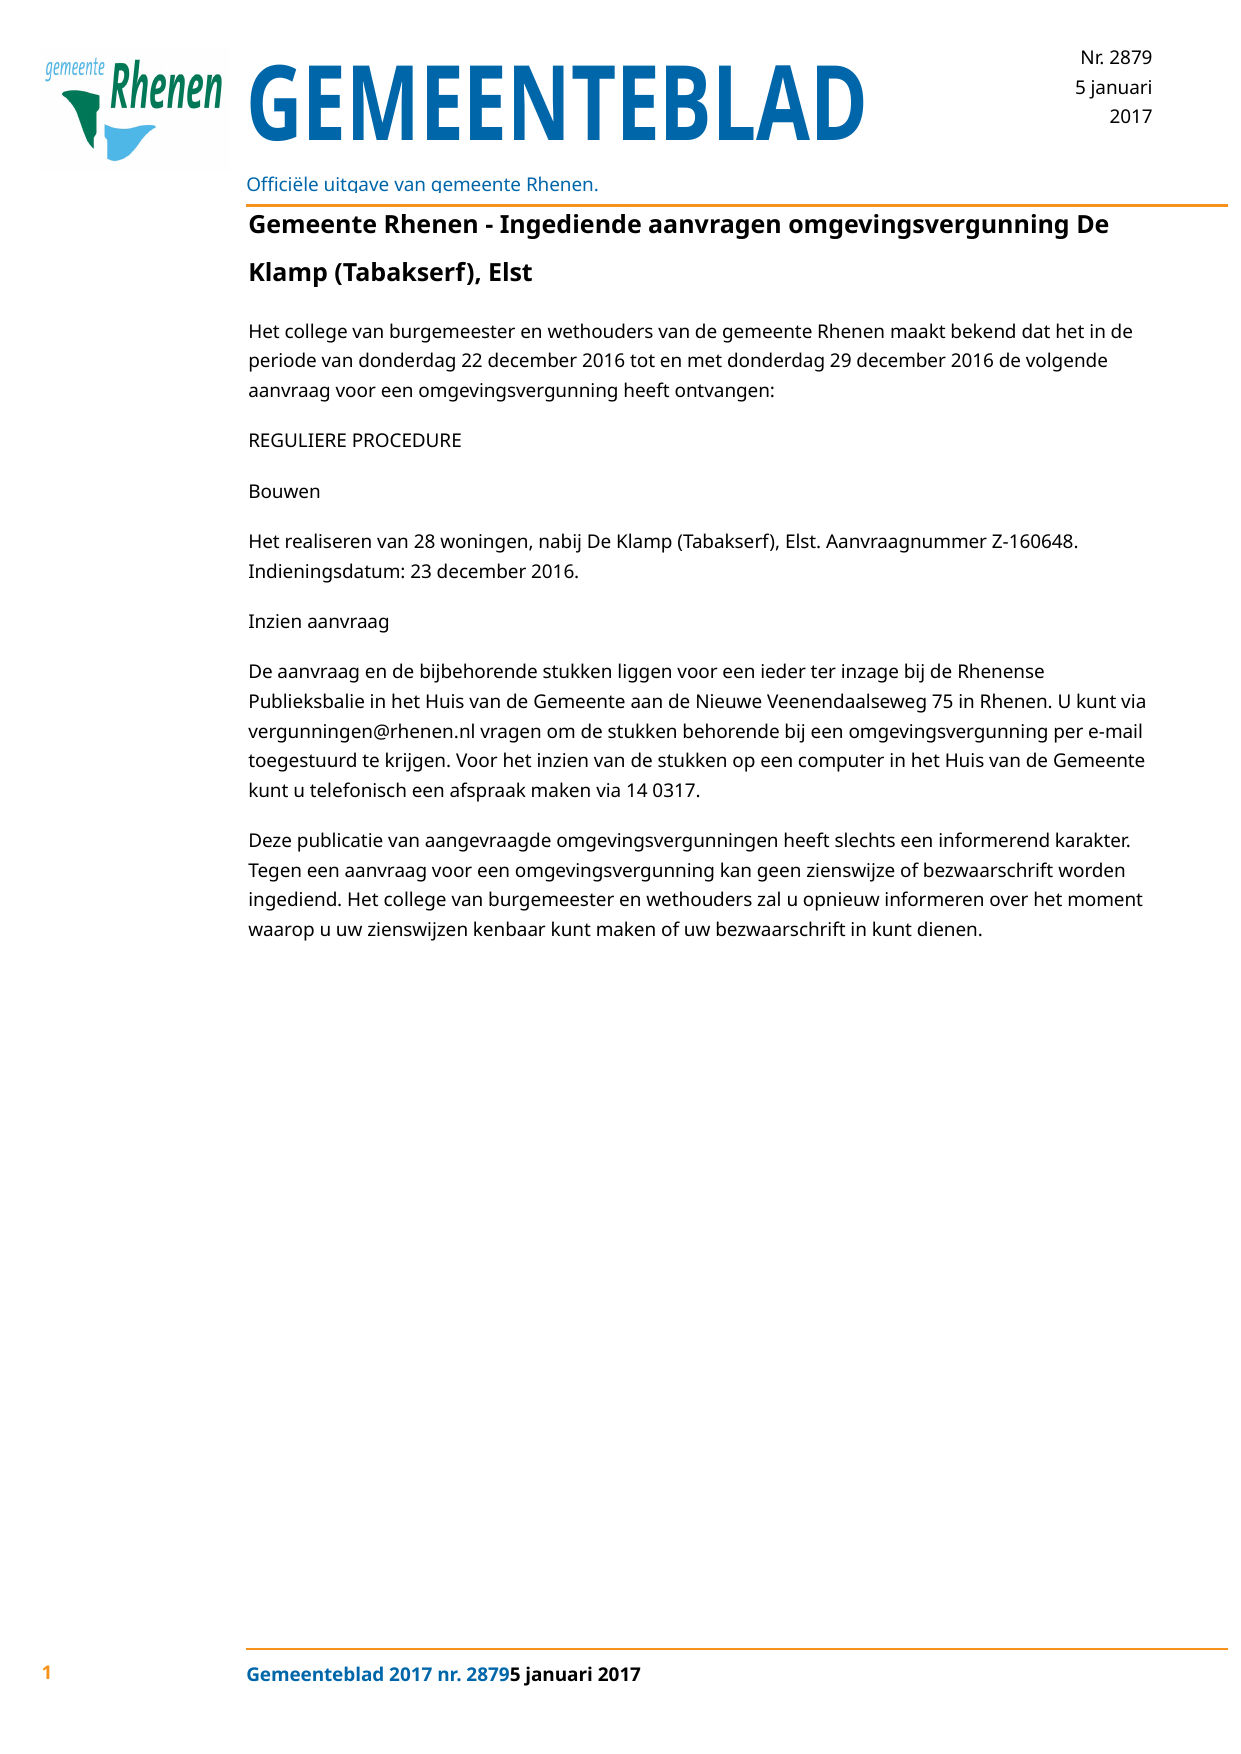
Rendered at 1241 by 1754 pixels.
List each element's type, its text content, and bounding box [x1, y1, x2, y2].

text Het realiseren van 28 woningen, nabij De Klamp (Tabakserf), Elst. Aanvraagnummer Z-160648. Indieningsdatum: 23 december 2016. [248, 528, 1152, 584]
text Bouwen [248, 478, 1152, 504]
picture [41, 47, 231, 172]
text De aanvraag en de bijbehorende stukken liggen voor een ieder ter inzage bij de Rhenense Publieksbalie in het Huis van de Gemeente aan de Nieuwe Veenendaalseweg 75 in Rhenen. U kunt via vergunningen@rhenen.nl vragen om de stukken behorende bij een omgevingsvergunning per e-mail toegestuurd te krijgen. Voor het inzien van de stukken op een computer in het Huis van de Gemeente kunt u telefonisch een afspraak maken via 14 0317. [248, 659, 1152, 803]
text REGULIERE PROCEDURE [248, 427, 1152, 453]
text Inzien aanvraag [248, 608, 1152, 634]
text Gemeente Rhenen - Ingediende aanvragen omgevingsvergunning De Klamp (Tabakserf), Elst [248, 207, 1152, 288]
text Deze publicatie van aangevraagde omgevingsvergunningen heeft slechts een informerend karakter. Tegen een aanvraag voor een omgevingsvergunning kan geen zienswijze of bezwaarschrift worden ingediend. Het college van burgemeester en wethouders zal u opnieuw informeren over het moment waarop u uw zienswijzen kenbaar kunt maken of uw bezwaarschrift in kunt dienen. [248, 827, 1152, 942]
text Het college van burgemeester en wethouders van de gemeente Rhenen maakt bekend dat het in de periode van donderdag 22 december 2016 tot en met donderdag 29 december 2016 de volgende aanvraag voor een omgevingsvergunning heeft ontvangen: [248, 318, 1152, 403]
